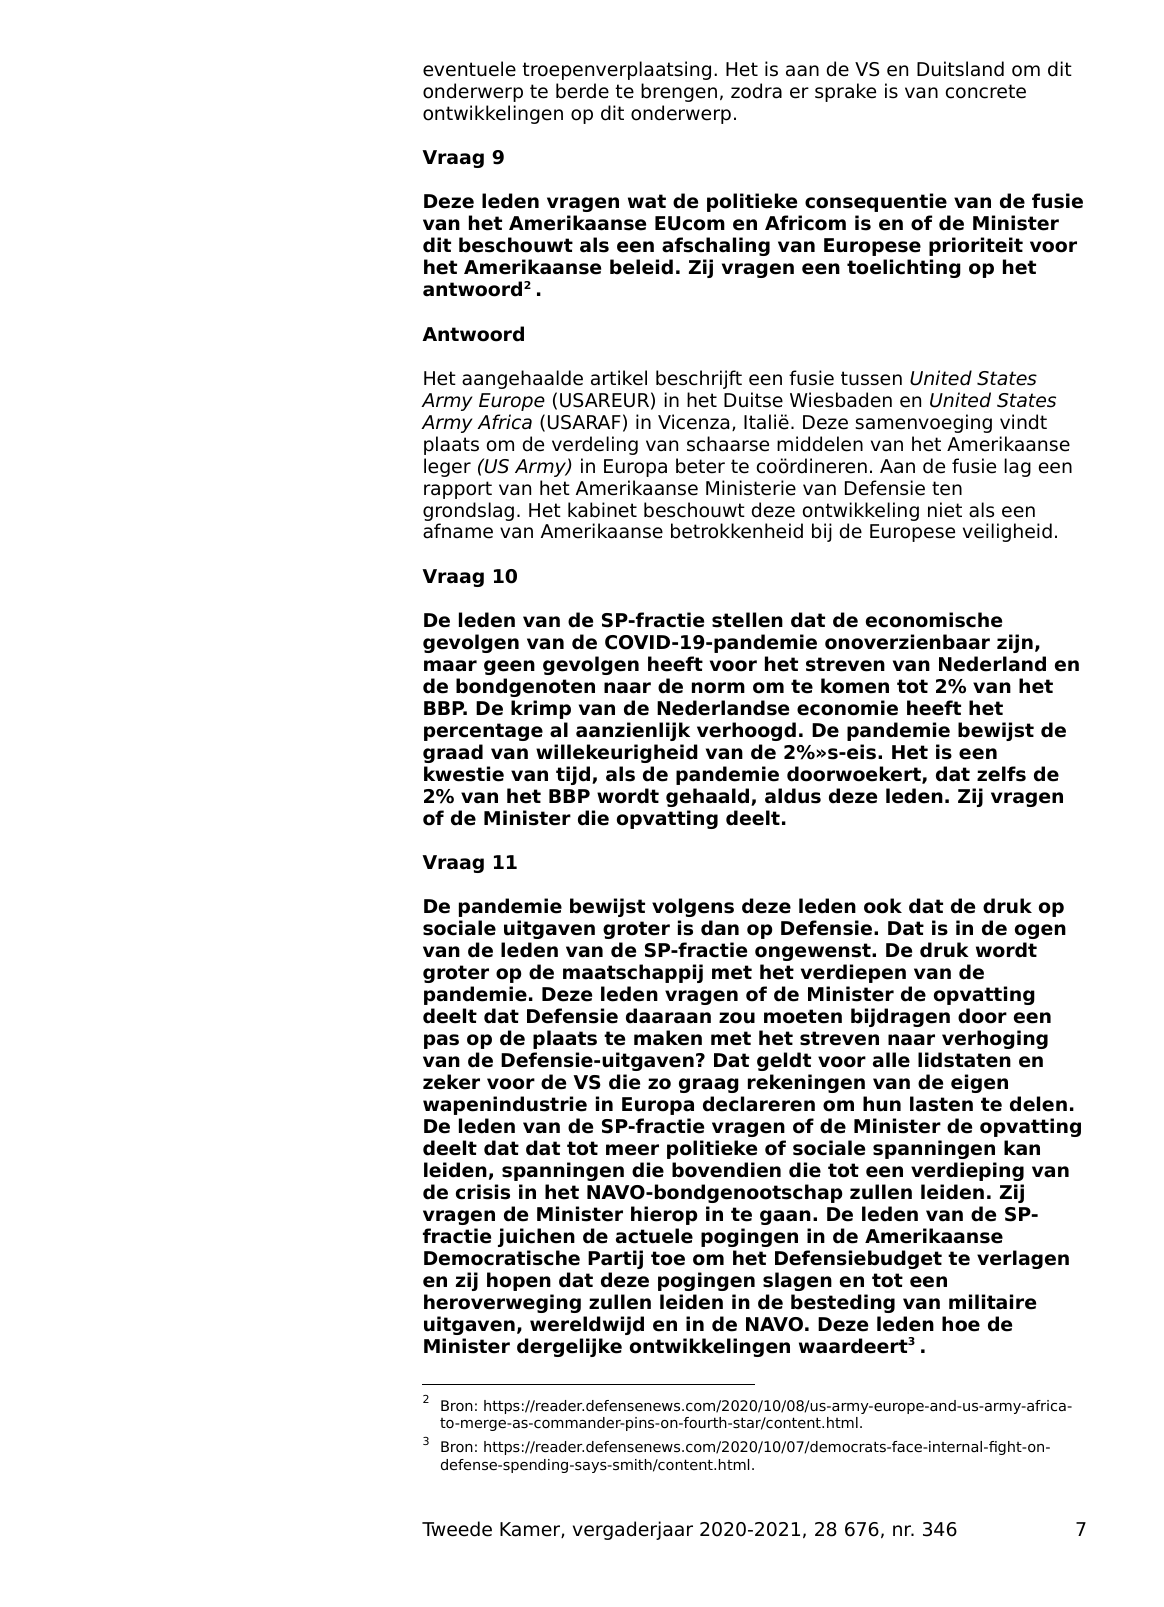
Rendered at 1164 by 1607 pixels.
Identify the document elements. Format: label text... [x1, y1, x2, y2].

text eventuele troepenverplaatsing. Het is aan de VS en Duitsland om dit onderwerp te berde te brengen, zodra er sprake is van concrete ontwikkelingen op dit onderwerp. [422, 59, 1087, 125]
subtitle Vraag 9 [422, 147, 1087, 169]
text De pandemie bewijst volgens deze leden ook dat de druk op sociale uitgaven groter is dan op Defensie. Dat is in de ogen van de leden van de SP-fractie ongewenst. De druk wordt groter op de maatschappij met het verdiepen van de pandemie. Deze leden vragen of de Minister de opvatting deelt dat Defensie daaraan zou moeten bijdragen door een pas op de plaats te maken met het streven naar verhoging van de Defensie-uitgaven? Dat geldt voor alle lidstaten en zeker voor de VS die zo graag rekeningen van de eigen wapenindustrie in Europa declareren om hun lasten te delen. De leden van de SP-fractie vragen of de Minister de opvatting deelt dat dat tot meer politieke of sociale spanningen kan leiden, spanningen die bovendien die tot een verdieping van de crisis in het NAVO-bondgenootschap zullen leiden. Zij vragen de Minister hierop in te gaan. De leden van de SP-fractie juichen de actuele pogingen in de Amerikaanse Democratische Partij toe om het Defensiebudget te verlagen en zij hopen dat deze pogingen slagen en tot een heroverweging zullen leiden in de besteding van militaire uitgaven, wereldwijd en in de NAVO. Deze leden hoe de Minister dergelijke ontwikkelingen waardeert. [422, 896, 1087, 1357]
subtitle Vraag 10 [422, 566, 1087, 588]
text Deze leden vragen wat de politieke consequentie van de fusie van het Amerikaanse EUcom en Africom is en of de Minister dit beschouwt als een afschaling van Europese prioriteit voor het Amerikaanse beleid. Zij vragen een toelichting op het antwoord. [422, 191, 1087, 301]
text Bron: https://reader.defensenews.com/2020/10/08/us-army-europe-and-us-army-africa-to-merge-as-commander-pins-on-fourth-star/content.html. [422, 1393, 1087, 1432]
text grondslag. Het kabinet beschouwt deze ontwikkeling niet als een afname van Amerikaanse betrokkenheid bij de Europese veiligheid. [422, 499, 1087, 543]
text De leden van de SP-fractie stellen dat de economische gevolgen van de COVID-19-pandemie onoverzienbaar zijn, maar geen gevolgen heeft voor het streven van Nederland en de bondgenoten naar de norm om te komen tot 2% van het BBP. De krimp van de Nederlandse economie heeft het percentage al aanzienlijk verhoogd. De pandemie bewijst de graad van willekeurigheid van de 2%»s-eis. Het is een kwestie van tijd, als de pandemie doorwoekert, dat zelfs de 2% van het BBP wordt gehaald, aldus deze leden. Zij vragen of de Minister die opvatting deelt. [422, 610, 1087, 829]
text Het aangehaalde artikel beschrijft een fusie tussen United States Army Europe (USAREUR) in het Duitse Wiesbaden en United States Army Africa (USARAF) in Vicenza, Italië. Deze samenvoeging vindt plaats om de verdeling van schaarse middelen van het Amerikaanse leger (US Army) in Europa beter te coördineren. Aan de fusie lag een rapport van het Amerikaanse Ministerie van Defensie ten [422, 368, 1087, 499]
text Bron: https://reader.defensenews.com/2020/10/07/democrats-face-internal-fight-on-defense-spending-says-smith/content.html. [422, 1435, 1087, 1474]
subtitle Antwoord [422, 323, 1087, 345]
subtitle Vraag 11 [422, 852, 1087, 874]
